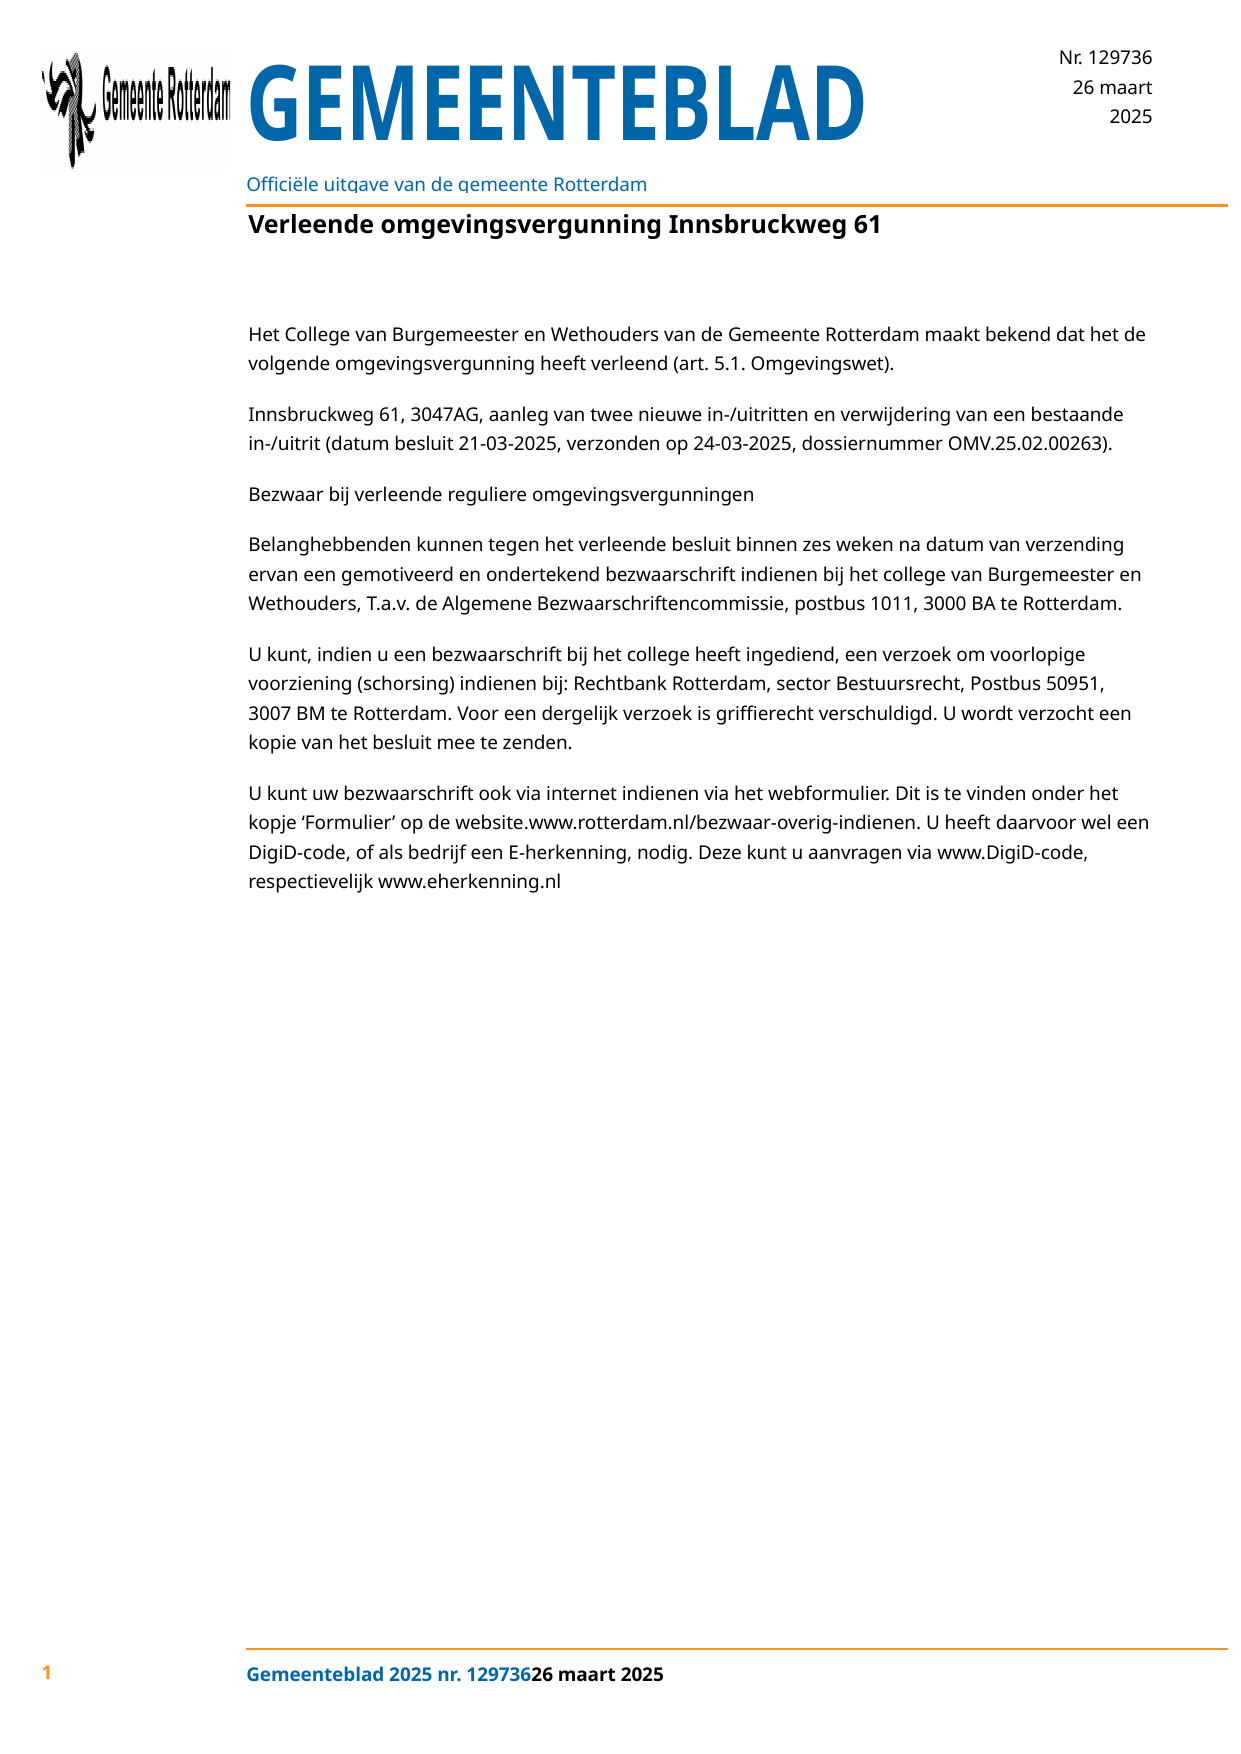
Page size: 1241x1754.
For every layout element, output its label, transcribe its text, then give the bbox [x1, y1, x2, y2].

text Bezwaar bij verleende reguliere omgevingsvergunningen [248, 481, 1152, 506]
text Verleende omgevingsvergunning Innsbruckweg 61 [248, 207, 1152, 241]
text U kunt, indien u een bezwaarschrift bij het college heeft ingediend, een verzoek om voorlopige voorziening (schorsing) indienen bij: Rechtbank Rotterdam, sector Bestuursrecht, Postbus 50951, 3007 BM te Rotterdam. Voor een dergelijk verzoek is griffierecht verschuldigd. U wordt verzocht een kopie van het besluit mee te zenden. [248, 641, 1152, 755]
text U kunt uw bezwaarschrift ook via internet indienen via het webformulier. Dit is te vinden onder het kopje ‘Formulier’ op de website.www.rotterdam.nl/bezwaar-overig-indienen. U heeft daarvoor wel een DigiD-code, of als bedrijf een E-herkenning, nodig. Deze kunt u aanvragen via www.DigiD-code, respectievelijk www.eherkenning.nl [248, 780, 1152, 894]
text Belanghebbenden kunnen tegen het verleende besluit binnen zes weken na datum van verzending ervan een gemotiveerd en ondertekend bezwaarschrift indienen bij het college van Burgemeester en Wethouders, T.a.v. de Algemene Bezwaarschriftencommissie, postbus 1011, 3000 BA te Rotterdam. [248, 531, 1152, 616]
picture [41, 47, 231, 172]
text Het College van Burgemeester en Wethouders van de Gemeente Rotterdam maakt bekend dat het de volgende omgevingsvergunning heeft verleend (art. 5.1. Omgevingswet). [248, 321, 1152, 376]
text Innsbruckweg 61, 3047AG, aanleg van twee nieuwe in-/uitritten en verwijdering van een bestaande in-/uitrit (datum besluit 21-03-2025, verzonden op 24-03-2025, dossiernummer OMV.25.02.00263). [248, 401, 1152, 456]
